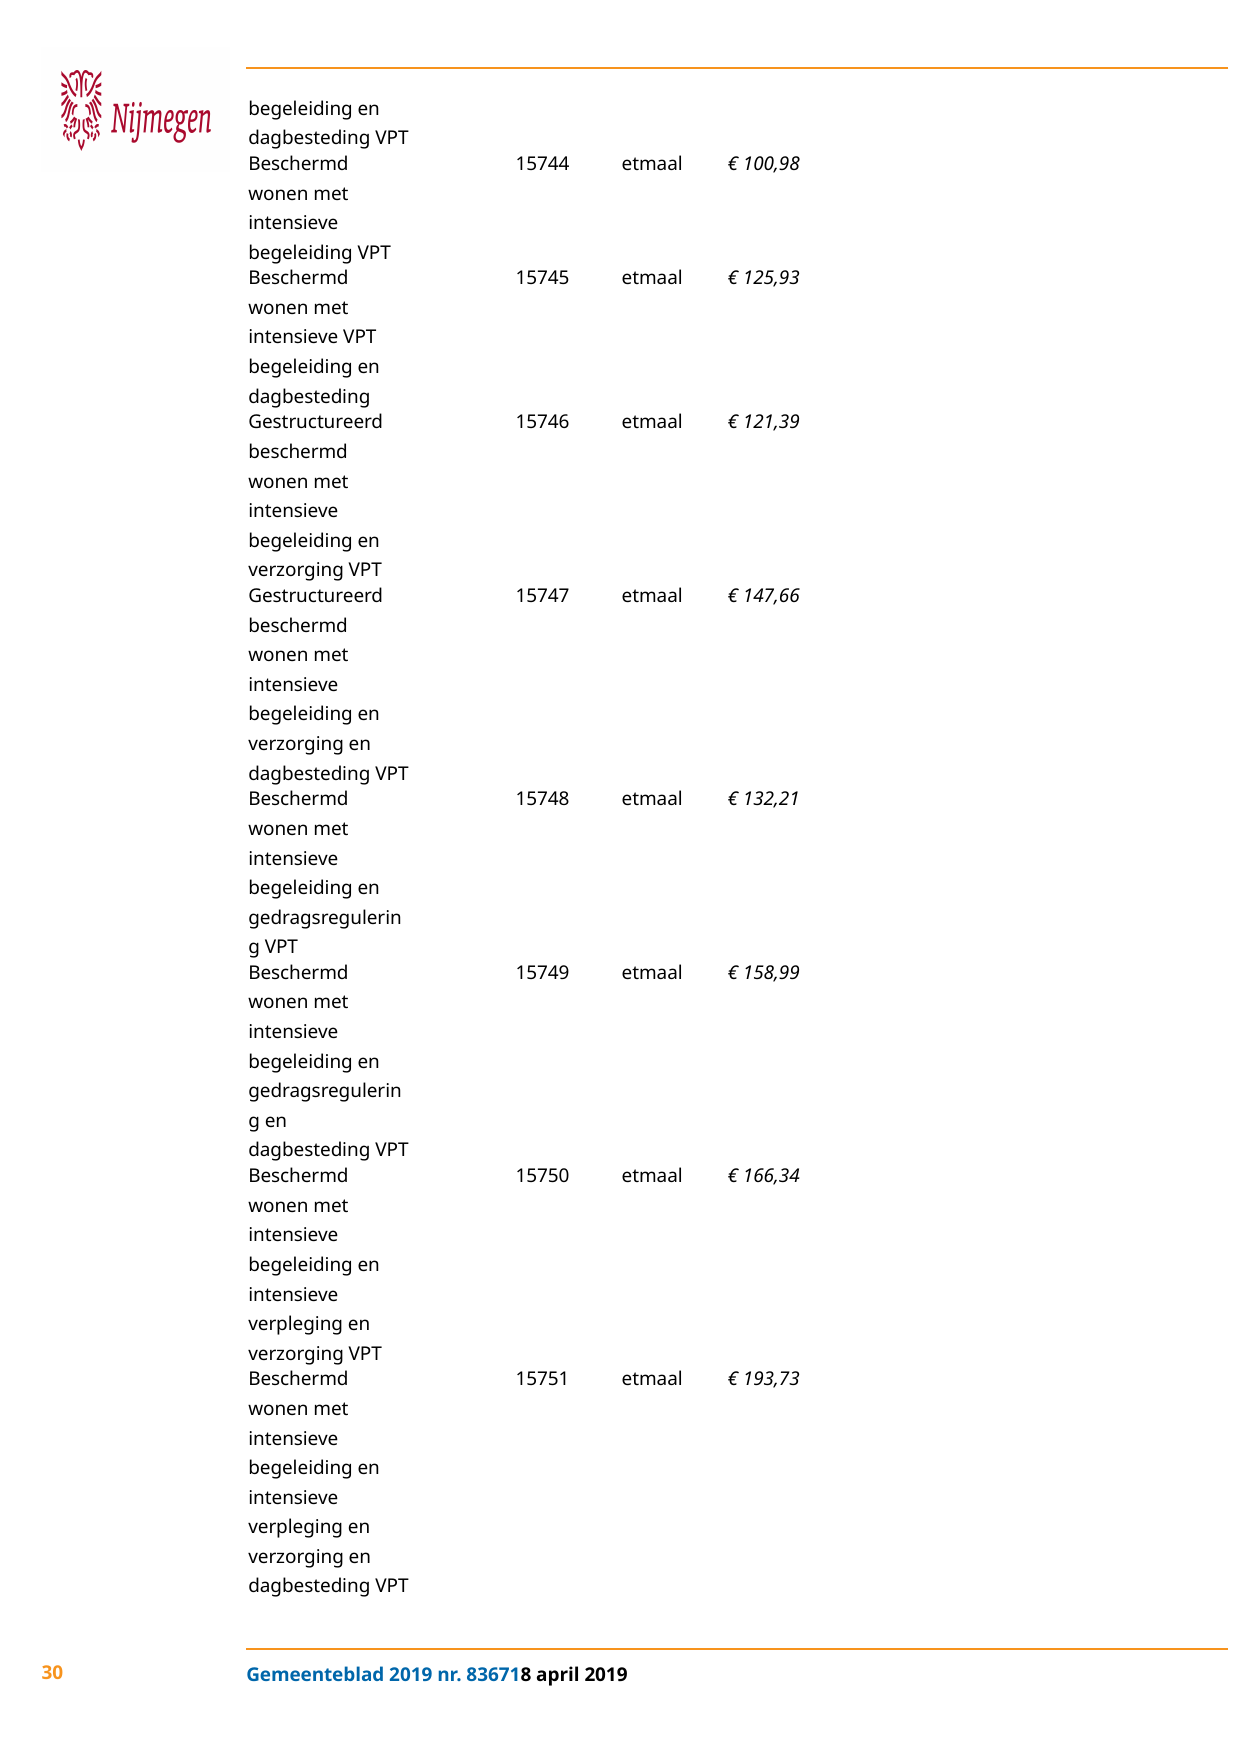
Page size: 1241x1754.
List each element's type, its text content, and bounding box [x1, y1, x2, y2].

table_cell 15744 [515, 150, 621, 264]
table_cell [409, 786, 515, 959]
table_cell [834, 95, 939, 150]
table_cell € 147,66 [728, 582, 833, 786]
table_cell [409, 582, 515, 786]
table_cell Beschermd wonen met intensieve VPT begeleiding en dagbesteding [248, 265, 409, 409]
table_cell [409, 265, 515, 409]
table_cell 15749 [515, 959, 621, 1162]
table_cell [940, 582, 1046, 786]
table_cell [940, 786, 1046, 959]
table_cell etmaal [621, 959, 727, 1162]
table_cell € 100,98 [728, 150, 833, 264]
table_cell Beschermd wonen met intensieve begeleiding en gedragsregulering VPT [248, 786, 409, 959]
picture [41, 47, 231, 172]
table_cell € 132,21 [728, 786, 833, 959]
table_cell 15747 [515, 582, 621, 786]
table_cell [409, 959, 515, 1162]
table_cell [1046, 409, 1152, 582]
table_cell [409, 1366, 515, 1598]
table_cell Gestructureerd beschermd wonen met intensieve begeleiding en verzorging en dagbesteding VPT [248, 582, 409, 786]
table_cell 15745 [515, 265, 621, 409]
table_cell [409, 150, 515, 264]
table_cell 15750 [515, 1163, 621, 1366]
table_cell € 193,73 [728, 1366, 833, 1598]
table_cell [940, 959, 1046, 1162]
table_cell [1046, 786, 1152, 959]
table_cell [834, 265, 939, 409]
table_cell [834, 959, 939, 1162]
table_cell [1046, 582, 1152, 786]
table_cell [1046, 150, 1152, 264]
table_cell [621, 95, 727, 150]
table_cell [1046, 1163, 1152, 1366]
table_cell etmaal [621, 1163, 727, 1366]
table_cell [834, 1163, 939, 1366]
table_cell 15748 [515, 786, 621, 959]
table_cell [1046, 95, 1152, 150]
table_cell € 158,99 [728, 959, 833, 1162]
table_cell [1046, 265, 1152, 409]
table_cell [409, 95, 515, 150]
table_cell etmaal [621, 150, 727, 264]
table_cell Beschermd wonen met intensieve begeleiding en intensieve verpleging en verzorging VPT [248, 1163, 409, 1366]
table_cell begeleiding en dagbesteding VPT [248, 95, 409, 150]
table_cell [409, 409, 515, 582]
table_cell 15746 [515, 409, 621, 582]
table_cell [940, 1163, 1046, 1366]
table_cell [940, 150, 1046, 264]
table_cell [834, 786, 939, 959]
table_cell € 125,93 [728, 265, 833, 409]
table_cell Beschermd wonen met intensieve begeleiding en gedragsregulering en dagbesteding VPT [248, 959, 409, 1162]
table_cell etmaal [621, 409, 727, 582]
table_cell [728, 95, 833, 150]
table_cell [940, 1366, 1046, 1598]
table_cell [834, 150, 939, 264]
table_cell 15751 [515, 1366, 621, 1598]
table_cell [834, 582, 939, 786]
table_cell [1046, 959, 1152, 1162]
table_cell [515, 95, 621, 150]
table_cell [940, 409, 1046, 582]
table_cell € 166,34 [728, 1163, 833, 1366]
table_cell etmaal [621, 1366, 727, 1598]
table_cell € 121,39 [728, 409, 833, 582]
table_cell Beschermd wonen met intensieve begeleiding VPT [248, 150, 409, 264]
table_cell etmaal [621, 265, 727, 409]
table_cell [834, 409, 939, 582]
table_cell [409, 1163, 515, 1366]
table_cell Beschermd wonen met intensieve begeleiding en intensieve verpleging en verzorging en dagbesteding VPT [248, 1366, 409, 1598]
table_cell [940, 95, 1046, 150]
table_cell [940, 265, 1046, 409]
table_cell [834, 1366, 939, 1598]
table_cell etmaal [621, 786, 727, 959]
table_cell Gestructureerd beschermd wonen met intensieve begeleiding en verzorging VPT [248, 409, 409, 582]
table_cell [1046, 1366, 1152, 1598]
table_cell etmaal [621, 582, 727, 786]
